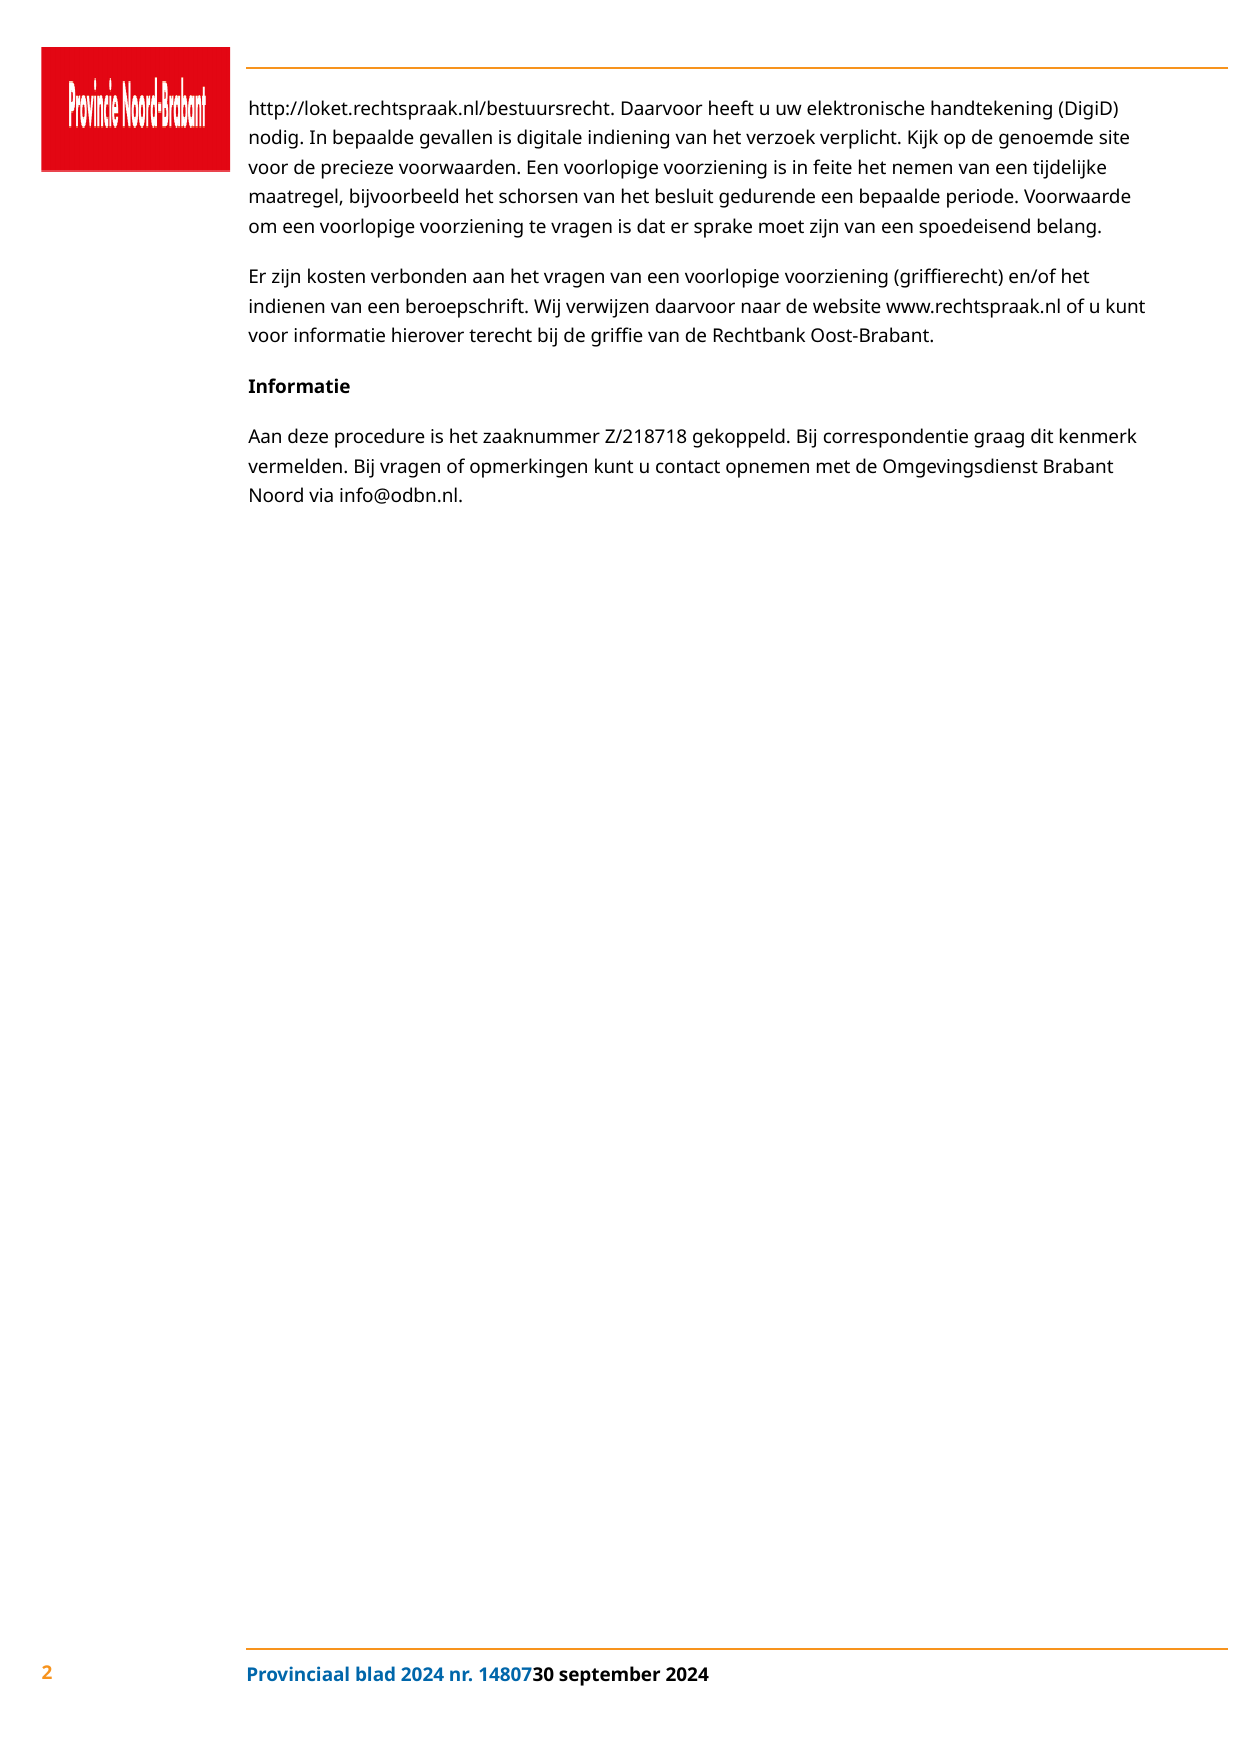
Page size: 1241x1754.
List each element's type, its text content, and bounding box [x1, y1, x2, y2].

text Informatie [248, 373, 1152, 399]
picture [41, 47, 231, 172]
text Aan deze procedure is het zaaknummer Z/218718 gekoppeld. Bij correspondentie graag dit kenmerk vermelden. Bij vragen of opmerkingen kunt u contact opnemen met de Omgevingsdienst Brabant Noord via info@odbn.nl. [248, 423, 1152, 508]
text http://loket.rechtspraak.nl/bestuursrecht. Daarvoor heeft u uw elektronische handtekening (DigiD) nodig. In bepaalde gevallen is digitale indiening van het verzoek verplicht. Kijk op de genoemde site voor de precieze voorwaarden. Een voorlopige voorziening is in feite het nemen van een tijdelijke maatregel, bijvoorbeeld het schorsen van het besluit gedurende een bepaalde periode. Voorwaarde om een voorlopige voorziening te vragen is dat er sprake moet zijn van een spoedeisend belang. [248, 95, 1152, 239]
text Er zijn kosten verbonden aan het vragen van een voorlopige voorziening (griffierecht) en/of het indienen van een beroepschrift. Wij verwijzen daarvoor naar de website www.rechtspraak.nl of u kunt voor informatie hierover terecht bij de griffie van de Rechtbank Oost-Brabant. [248, 263, 1152, 348]
